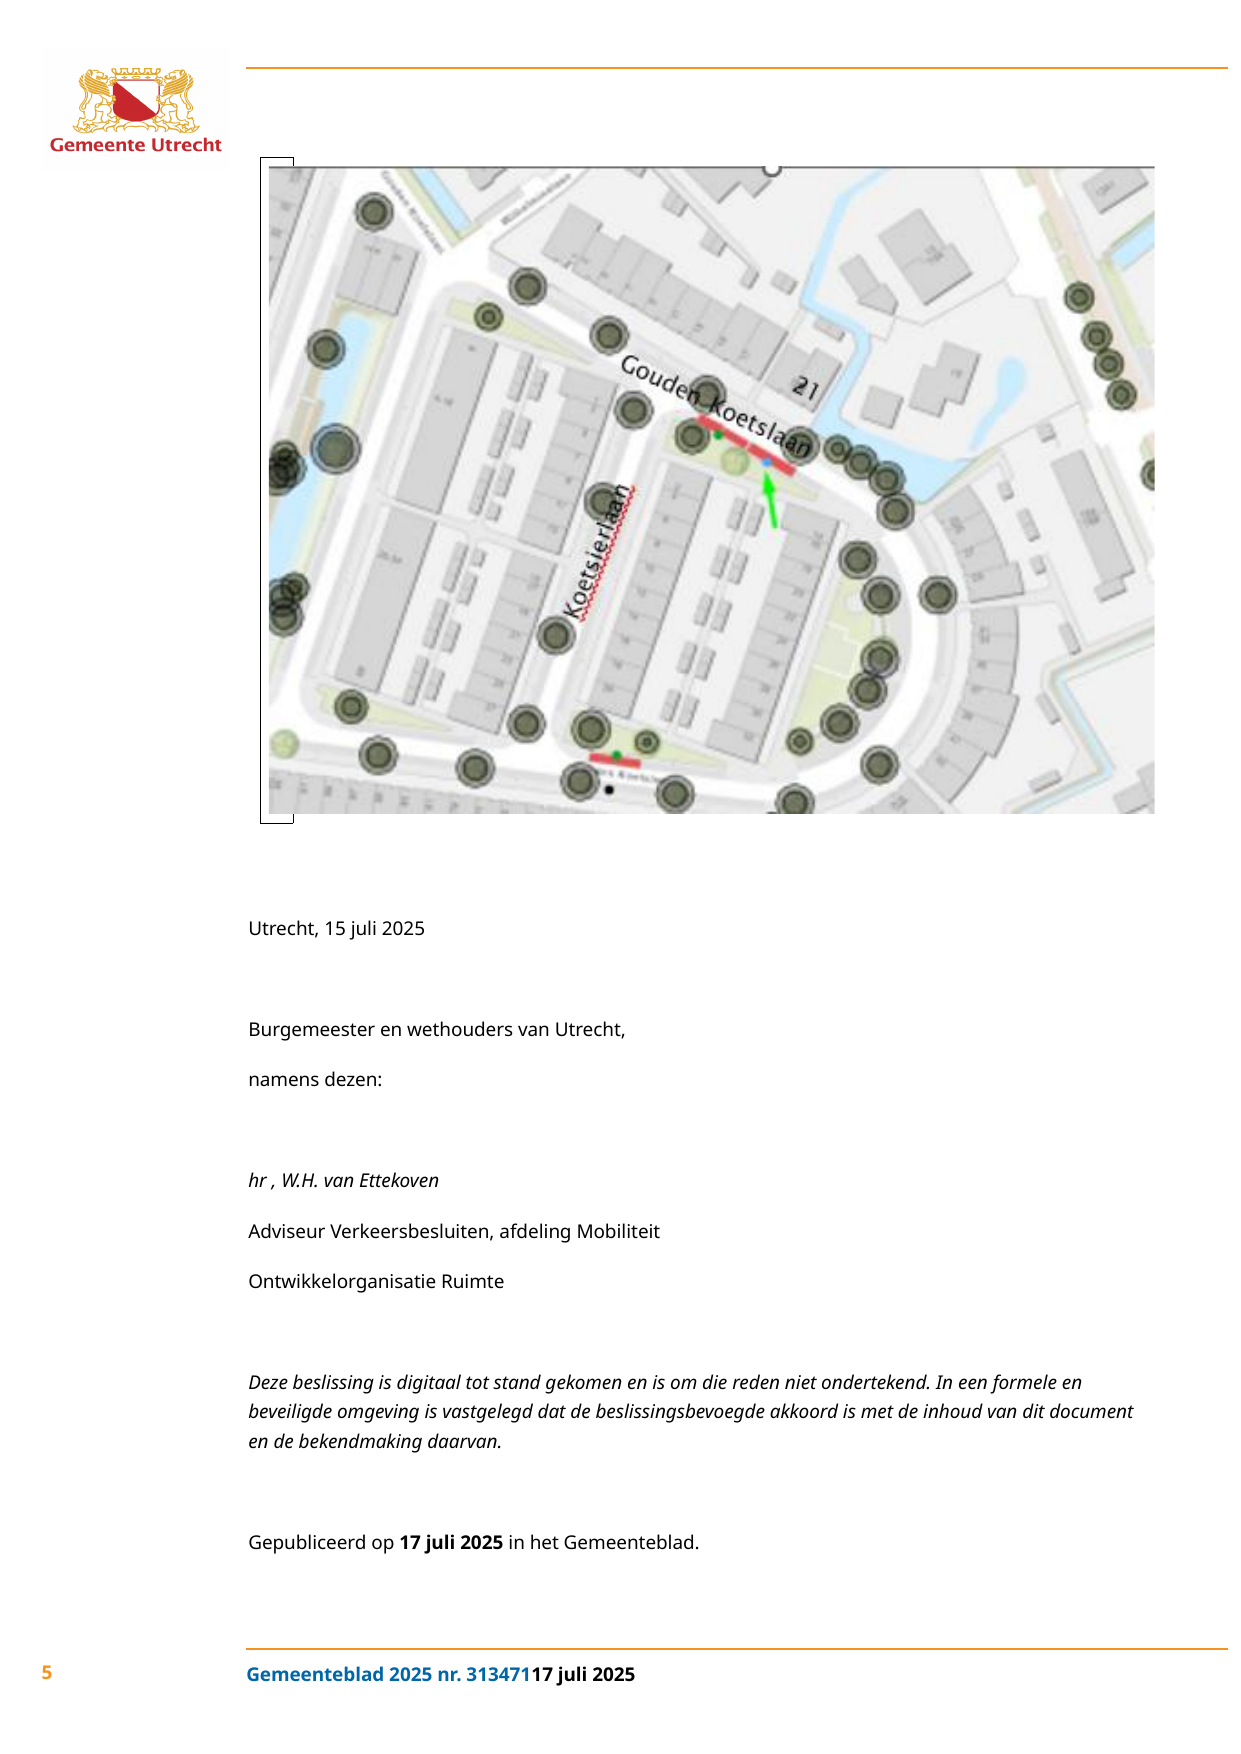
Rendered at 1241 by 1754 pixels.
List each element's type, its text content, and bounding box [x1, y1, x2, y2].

picture [268, 166, 1155, 814]
text namens dezen: [248, 1067, 1152, 1092]
text Burgemeester en wethouders van Utrecht, [248, 1016, 1152, 1042]
picture [41, 47, 231, 172]
text Adviseur Verkeersbesluiten, afdeling Mobiliteit [248, 1218, 1152, 1244]
text Deze beslissing is digitaal tot stand gekomen en is om die reden niet ondertekend. In een formele en beveiligde omgeving is vastgelegd dat de beslissingsbevoegde akkoord is met de inhoud van dit document en de bekendmaking daarvan. [248, 1369, 1152, 1454]
text Utrecht, 15 juli 2025 [248, 915, 1152, 941]
text Ontwikkelorganisatie Ruimte [248, 1268, 1152, 1294]
text Gepubliceerd op 17 juli 2025 in het Gemeenteblad. [248, 1529, 1152, 1555]
text hr , W.H. van Ettekoven [248, 1167, 1152, 1193]
